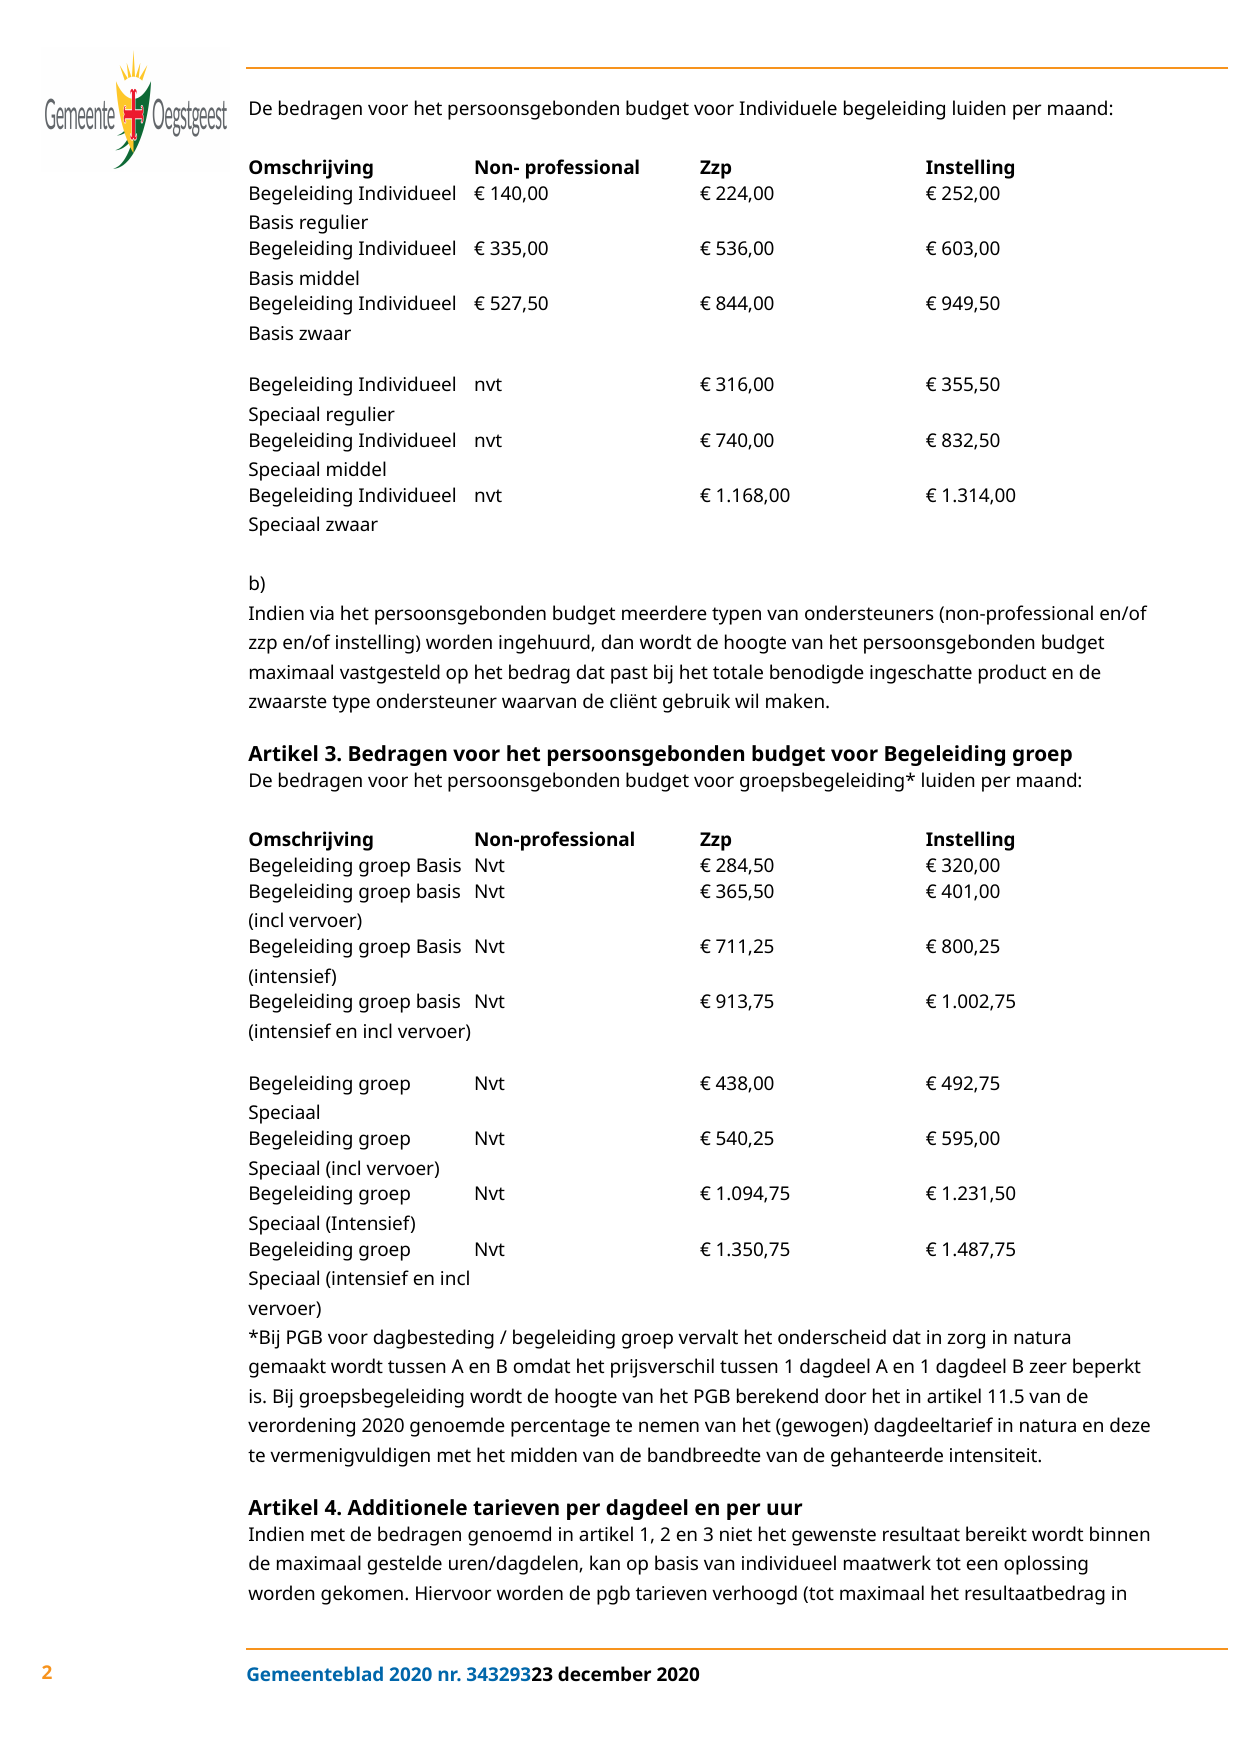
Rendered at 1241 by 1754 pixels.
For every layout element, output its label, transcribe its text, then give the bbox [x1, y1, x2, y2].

table_cell Nvt [474, 1070, 700, 1125]
text *Bij PGB voor dagbesteding / begeleiding groep vervalt het onderscheid dat in zorg in natura gemaakt wordt tussen A en B omdat het prijsverschil tussen 1 dagdeel A en 1 dagdeel B zeer beperkt is. Bij groepsbegeleiding wordt de hoogte van het PGB berekend door het in artikel 11.5 van de verordening 2020 genoemde percentage te nemen van het (gewogen) dagdeeltarief in natura en deze te vermenigvuldigen met het midden van de bandbreedte van de gehanteerde intensiteit. [248, 1324, 1152, 1468]
table_cell € 1.231,50 [926, 1180, 1152, 1236]
table_cell € 316,00 [700, 371, 926, 427]
table_cell € 1.002,75 [926, 989, 1152, 1044]
text De bedragen voor het persoonsgebonden budget voor Individuele begeleiding luiden per maand: [248, 95, 1152, 121]
table_cell nvt [474, 427, 700, 482]
table_cell nvt [474, 482, 700, 537]
table_cell € 832,50 [926, 427, 1152, 482]
table_cell € 284,50 [700, 853, 926, 878]
text Indien met de bedragen genoemd in artikel 1, 2 en 3 niet het gewenste resultaat bereikt wordt binnen de maximaal gestelde uren/dagdelen, kan op basis van individueel maatwerk tot een oplossing worden gekomen. Hiervoor worden de pgb tarieven verhoogd (tot maximaal het resultaatbedrag in [248, 1521, 1152, 1606]
table_cell Begeleiding groep basis (intensief en incl vervoer) [248, 989, 474, 1044]
text Artikel 4. Additionele tarieven per dagdeel en per uur [248, 1493, 1152, 1521]
table_cell € 252,00 [926, 180, 1152, 235]
table_header Instelling [926, 154, 1152, 180]
table_cell Nvt [474, 1180, 700, 1236]
table_cell € 365,50 [700, 878, 926, 933]
table_cell Nvt [474, 1125, 700, 1180]
table_cell nvt [474, 371, 700, 427]
table_cell Begeleiding Individueel Basis middel [248, 235, 474, 290]
table_cell Begeleiding Individueel Speciaal zwaar [248, 482, 474, 537]
table_cell € 1.168,00 [700, 482, 926, 537]
table_cell Nvt [474, 989, 700, 1044]
table_cell € 401,00 [926, 878, 1152, 933]
table_cell [700, 346, 926, 371]
table_cell [248, 1044, 474, 1070]
table_header Omschrijving [248, 827, 474, 852]
table_cell Begeleiding groep Speciaal [248, 1070, 474, 1125]
table_cell Begeleiding groep Basis (intensief) [248, 934, 474, 989]
text Indien via het persoonsgebonden budget meerdere typen van ondersteuners (non-professional en/of zzp en/of instelling) worden ingehuurd, dan wordt de hoogte van het persoonsgebonden budget maximaal vastgesteld op het bedrag dat past bij het totale benodigde ingeschatte product en de zwaarste type ondersteuner waarvan de cliënt gebruik wil maken. [248, 600, 1152, 714]
table_cell € 595,00 [926, 1125, 1152, 1180]
table_cell [700, 1044, 926, 1070]
table_header Zzp [700, 154, 926, 180]
table_cell Begeleiding groep Speciaal (intensief en incl vervoer) [248, 1236, 474, 1321]
table_cell € 140,00 [474, 180, 700, 235]
table_cell € 844,00 [700, 290, 926, 346]
table_cell Begeleiding Individueel Basis regulier [248, 180, 474, 235]
table_cell € 949,50 [926, 290, 1152, 346]
table_cell € 800,25 [926, 934, 1152, 989]
table_cell Begeleiding groep Speciaal (incl vervoer) [248, 1125, 474, 1180]
table_cell € 320,00 [926, 853, 1152, 878]
table_cell € 355,50 [926, 371, 1152, 427]
table_cell € 540,25 [700, 1125, 926, 1180]
table_header Zzp [700, 827, 926, 852]
table_cell [474, 1044, 700, 1070]
table_cell [926, 346, 1152, 371]
table_cell Begeleiding Individueel Speciaal regulier [248, 371, 474, 427]
table_cell € 536,00 [700, 235, 926, 290]
text Artikel 3. Bedragen voor het persoonsgebonden budget voor Begeleiding groep [248, 739, 1152, 767]
table_cell Nvt [474, 1236, 700, 1321]
table_cell € 1.350,75 [700, 1236, 926, 1321]
table_cell € 438,00 [700, 1070, 926, 1125]
table_header Non- professional [474, 154, 700, 180]
table_header Omschrijving [248, 154, 474, 180]
table_cell € 527,50 [474, 290, 700, 346]
table_cell Begeleiding Individueel Basis zwaar [248, 290, 474, 346]
table_cell € 603,00 [926, 235, 1152, 290]
table_header Non-professional [474, 827, 700, 852]
table_cell € 492,75 [926, 1070, 1152, 1125]
table_cell Begeleiding groep Speciaal (Intensief) [248, 1180, 474, 1236]
table_cell € 740,00 [700, 427, 926, 482]
table_cell € 224,00 [700, 180, 926, 235]
table_cell [926, 1044, 1152, 1070]
table_cell € 711,25 [700, 934, 926, 989]
table_cell Begeleiding Individueel Speciaal middel [248, 427, 474, 482]
table_cell € 1.094,75 [700, 1180, 926, 1236]
table_cell Begeleiding groep Basis [248, 853, 474, 878]
table_cell Nvt [474, 934, 700, 989]
table_cell € 1.487,75 [926, 1236, 1152, 1321]
table_cell Begeleiding groep basis (incl vervoer) [248, 878, 474, 933]
table_cell € 913,75 [700, 989, 926, 1044]
table_cell Nvt [474, 878, 700, 933]
table_cell € 1.314,00 [926, 482, 1152, 537]
table_header Instelling [926, 827, 1152, 852]
table_cell Nvt [474, 853, 700, 878]
table_cell € 335,00 [474, 235, 700, 290]
text b) [248, 570, 1152, 596]
table_cell [248, 346, 474, 371]
picture [41, 47, 231, 172]
text De bedragen voor het persoonsgebonden budget voor groepsbegeleiding* luiden per maand: [248, 767, 1152, 793]
table_cell [474, 346, 700, 371]
